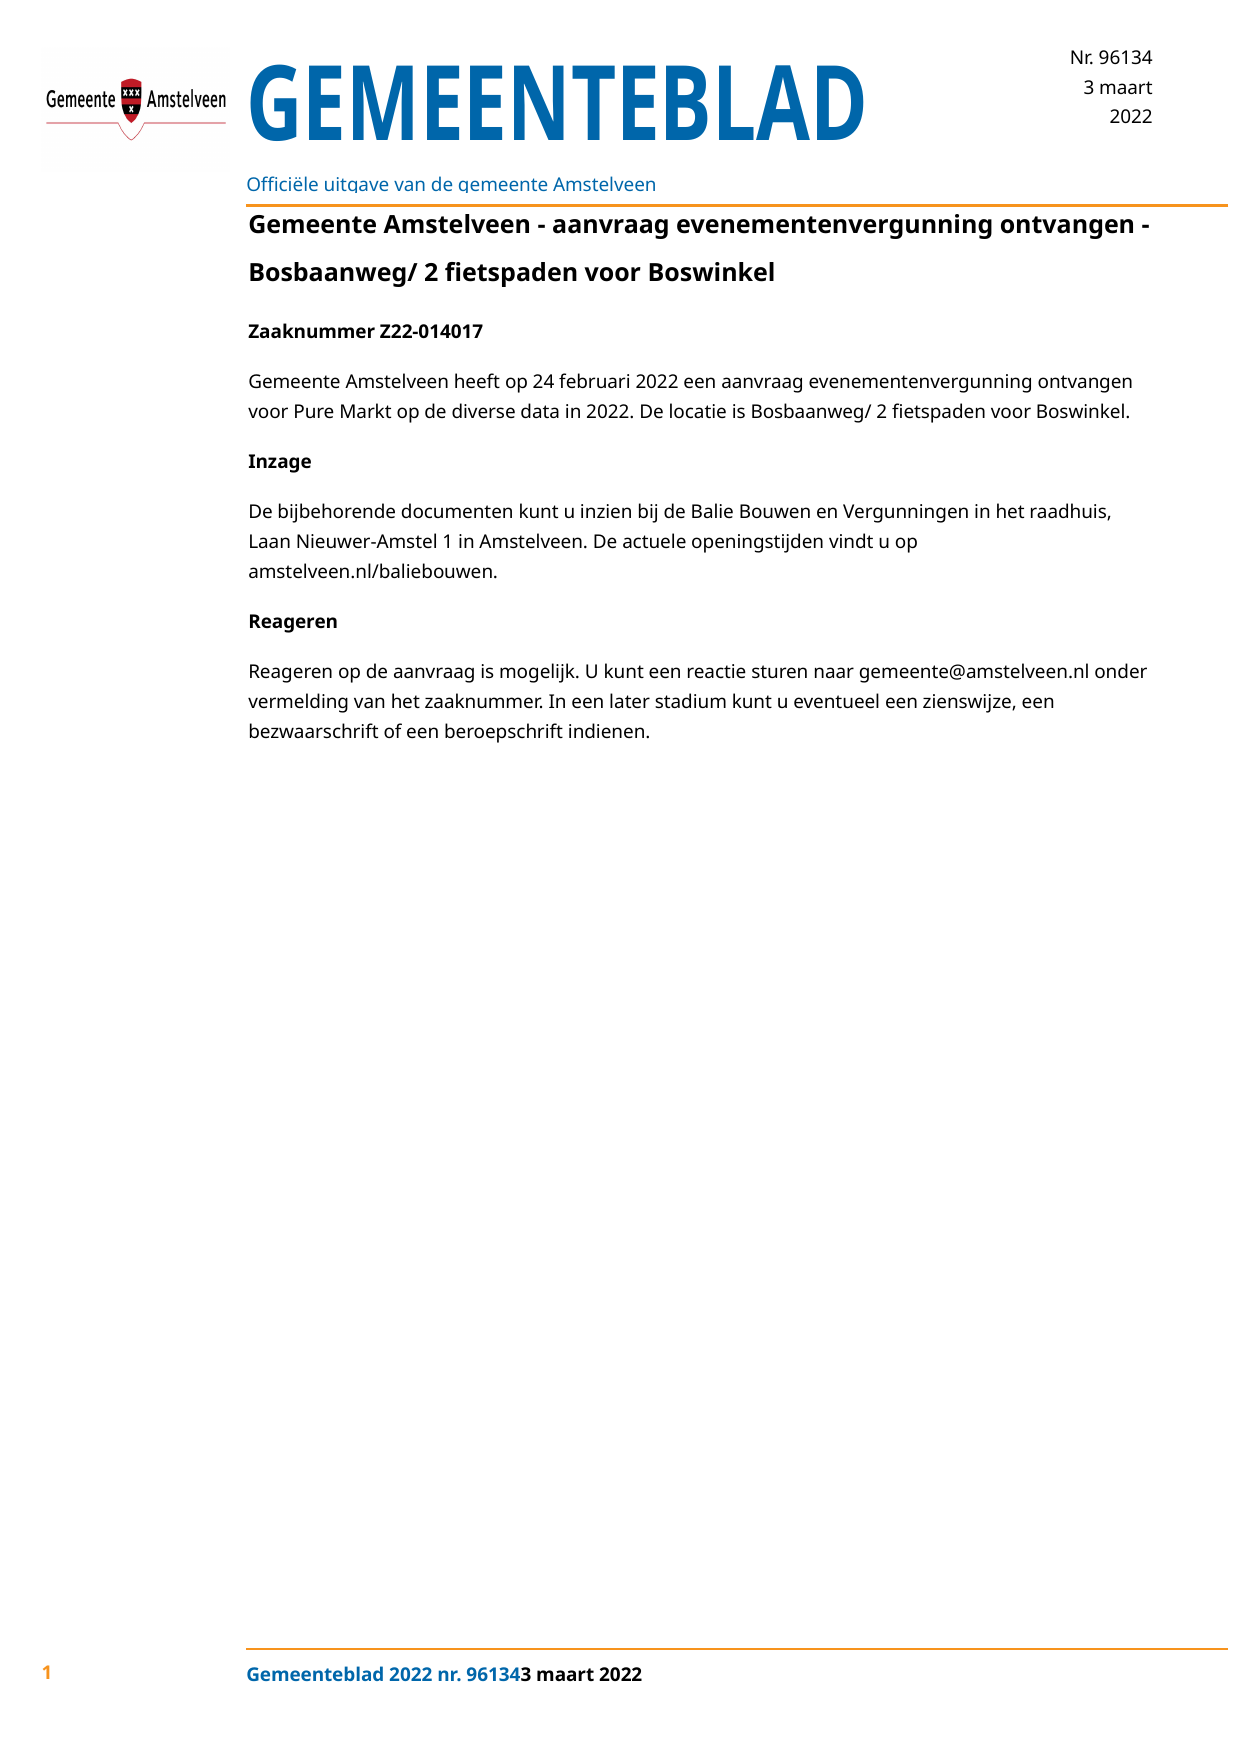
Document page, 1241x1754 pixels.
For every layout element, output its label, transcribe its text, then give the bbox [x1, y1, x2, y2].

text Inzage [248, 448, 1152, 474]
text De bijbehorende documenten kunt u inzien bij de Balie Bouwen en Vergunningen in het raadhuis, Laan Nieuwer-Amstel 1 in Amstelveen. De actuele openingstijden vindt u op amstelveen.nl/baliebouwen. [248, 499, 1152, 584]
text Zaaknummer Z22-014017 [248, 318, 1152, 344]
text Reageren [248, 608, 1152, 634]
picture [41, 47, 231, 172]
text Gemeente Amstelveen - aanvraag evenementenvergunning ontvangen - Bosbaanweg/ 2 fietspaden voor Boswinkel [248, 207, 1152, 288]
text Reageren op de aanvraag is mogelijk. U kunt een reactie sturen naar gemeente@amstelveen.nl onder vermelding van het zaaknummer. In een later stadium kunt u eventueel een zienswijze, een bezwaarschrift of een beroepschrift indienen. [248, 659, 1152, 744]
text Gemeente Amstelveen heeft op 24 februari 2022 een aanvraag evenementenvergunning ontvangen voor Pure Markt op de diverse data in 2022. De locatie is Bosbaanweg/ 2 fietspaden voor Boswinkel. [248, 368, 1152, 424]
